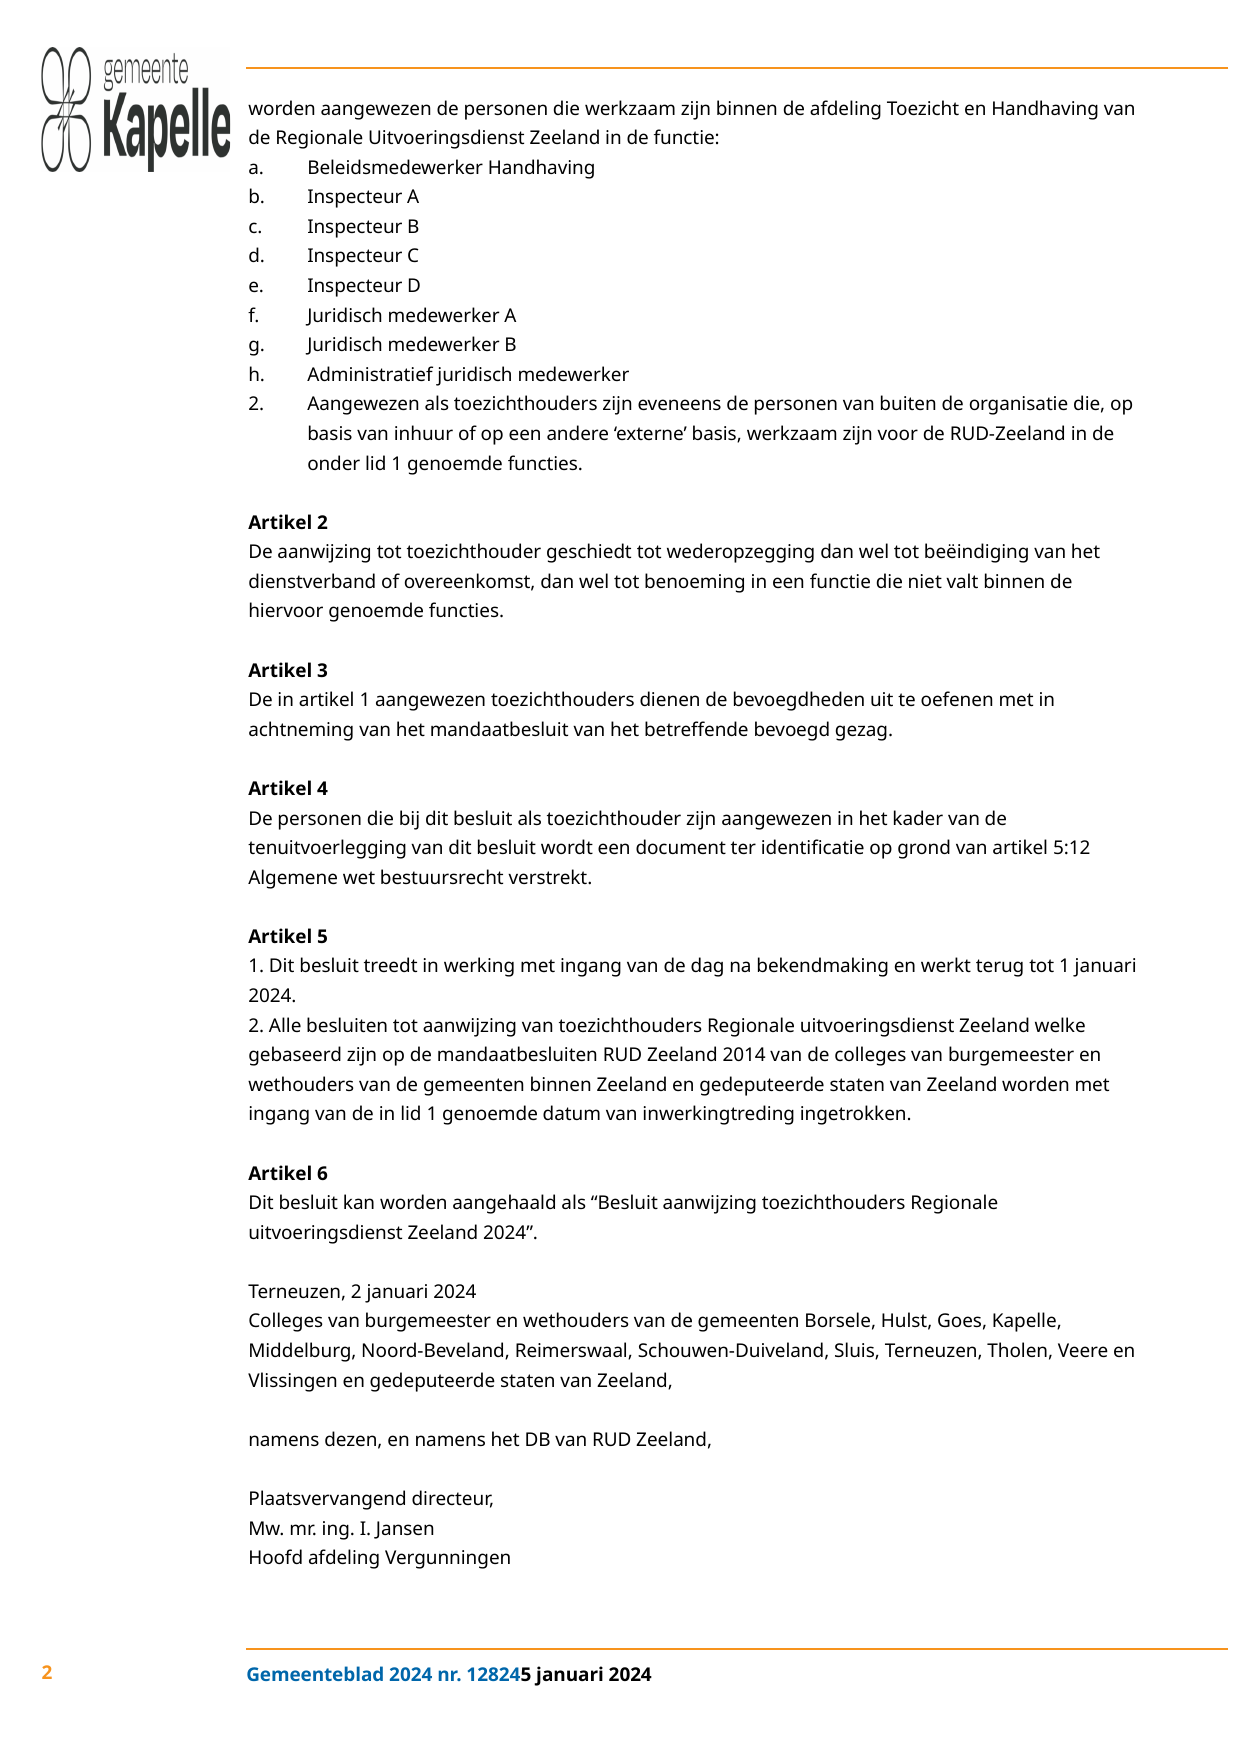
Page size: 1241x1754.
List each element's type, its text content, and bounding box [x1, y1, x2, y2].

text tenuitvoerlegging van dit besluit wordt een document ter identificatie op grond van artikel 5:12 [248, 834, 1152, 860]
list Aangewezen als toezichthouders zijn eveneens de personen van buiten de organisatie die, op basis van inhuur of op een andere ‘externe’ basis, werkzaam zijn voor de RUD-Zeeland in de onder lid 1 genoemde functies. [248, 391, 1152, 476]
text Algemene wet bestuursrecht verstrekt. [248, 864, 1152, 890]
text wethouders van de gemeenten binnen Zeeland en gedeputeerde staten van Zeeland worden met ingang van de in lid 1 genoemde datum van inwerkingtreding ingetrokken. [248, 1071, 1152, 1126]
list Juridisch medewerker B [248, 331, 1152, 357]
text worden aangewezen de personen die werkzaam zijn binnen de afdeling Toezicht en Handhaving van de Regionale Uitvoeringsdienst Zeeland in de functie: [248, 95, 1152, 150]
text uitvoeringsdienst Zeeland 2024”. [248, 1219, 1152, 1245]
text De in artikel 1 aangewezen toezichthouders dienen de bevoegdheden uit te oefenen met in [248, 686, 1152, 712]
text Middelburg, Noord-Beveland, Reimerswaal, Schouwen-Duiveland, Sluis, Terneuzen, Tholen, Veere en [248, 1337, 1152, 1363]
text De aanwijzing tot toezichthouder geschiedt tot wederopzegging dan wel tot beëindiging van het dienstverband of overeenkomst, dan wel tot benoeming in een functie die niet valt binnen de hiervoor genoemde functies. [248, 538, 1152, 623]
list Inspecteur A [248, 183, 1152, 209]
list Inspecteur C [248, 243, 1152, 268]
text Artikel 4 [248, 775, 1152, 801]
text Dit besluit kan worden aangehaald als “Besluit aanwijzing toezichthouders Regionale [248, 1189, 1152, 1215]
list Beleidsmedewerker Handhaving [248, 154, 1152, 180]
text Mw. mr. ing. I. Jansen [248, 1515, 1152, 1541]
text Colleges van burgemeester en wethouders van de gemeenten Borsele, Hulst, Goes, Kapelle, [248, 1308, 1152, 1333]
list Administratief juridisch medewerker [248, 361, 1152, 387]
text Artikel 5 [248, 923, 1152, 949]
text Artikel 2 [248, 509, 1152, 535]
text 1. Dit besluit treedt in werking met ingang van de dag na bekendmaking en werkt terug tot 1 januari 2024. [248, 953, 1152, 1008]
text Plaatsvervangend directeur, [248, 1485, 1152, 1511]
text achtneming van het mandaatbesluit van het betreffende bevoegd gezag. [248, 716, 1152, 742]
text namens dezen, en namens het DB van RUD Zeeland, [248, 1426, 1152, 1452]
list Inspecteur D [248, 272, 1152, 298]
text Artikel 6 [248, 1160, 1152, 1186]
text 2. Alle besluiten tot aanwijzing van toezichthouders Regionale uitvoeringsdienst Zeeland welke [248, 1012, 1152, 1038]
list Inspecteur B [248, 213, 1152, 239]
text Hoofd afdeling Vergunningen [248, 1544, 1152, 1570]
list Juridisch medewerker A [248, 302, 1152, 328]
text gebaseerd zijn op de mandaatbesluiten RUD Zeeland 2014 van de colleges van burgemeester en [248, 1041, 1152, 1067]
text De personen die bij dit besluit als toezichthouder zijn aangewezen in het kader van de [248, 805, 1152, 831]
text Artikel 3 [248, 657, 1152, 683]
text Vlissingen en gedeputeerde staten van Zeeland, [248, 1367, 1152, 1393]
text Terneuzen, 2 januari 2024 [248, 1278, 1152, 1304]
picture [41, 47, 231, 172]
